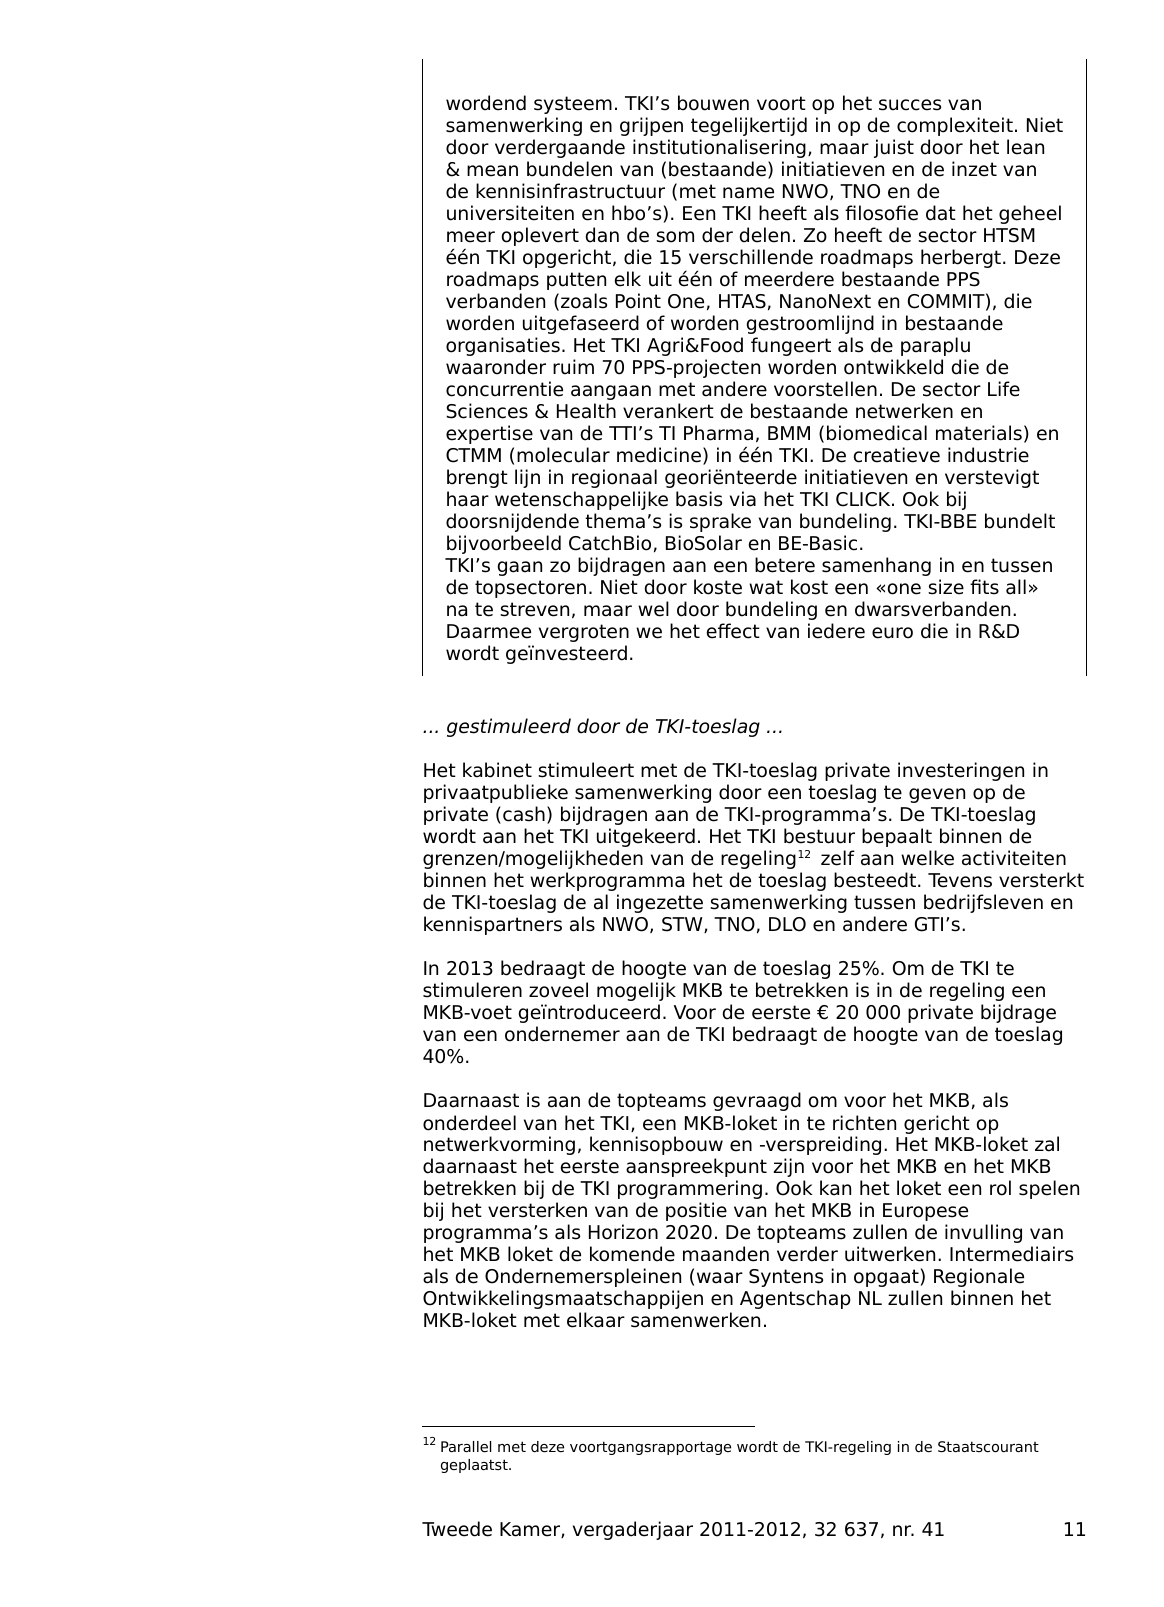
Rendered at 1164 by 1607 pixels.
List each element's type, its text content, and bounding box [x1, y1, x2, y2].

table_header wordend systeem. TKI’s bouwen voort op het succes van samenwerking en grijpen tegelijkertijd in op de complexiteit. Niet door verdergaande institutionalisering, maar juist door het lean & mean bundelen van (bestaande) initiatieven en de inzet van de kennisinfrastructuur (met name NWO, TNO en de universiteiten en hbo’s). Een TKI heeft als filosofie dat het geheel meer oplevert dan de som der delen. Zo heeft de sector HTSM één TKI opgericht, die 15 verschillende roadmaps herbergt. Deze roadmaps putten elk uit één of meerdere bestaande PPS verbanden (zoals Point One, HTAS, NanoNext en COMMIT), die worden uitgefaseerd of worden gestroomlijnd in bestaande organisaties. Het TKI Agri&Food fungeert als de paraplu waaronder ruim 70 PPS-projecten worden ontwikkeld die de concurrentie aangaan met andere voorstellen. De sector Life Sciences & Health verankert de bestaande netwerken en expertise van de TTI’s TI Pharma, BMM (biomedical materials) en CTMM (molecular medicine) in één TKI. De creatieve industrie brengt lijn in regionaal georiënteerde initiatieven en verstevigt haar wetenschappelijke basis via het TKI CLICK. Ook bij doorsnijdende thema’s is sprake van bundeling. TKI-BBE bundelt bijvoorbeeld CatchBio, BioSolar en BE-Basic. TKI’s gaan zo bijdragen aan een betere samenhang in en tussen de topsectoren. Niet door koste wat kost een «one size fits all» na te streven, maar wel door bundeling en dwarsverbanden. Daarmee vergroten we het effect van iedere euro die in R&D wordt geïnvesteerd. [423, 59, 1086, 676]
text Het kabinet stimuleert met de TKI-toeslag private investeringen in privaatpublieke samenwerking door een toeslag te geven op de private (cash) bijdragen aan de TKI-programma’s. De TKI-toeslag wordt aan het TKI uitgekeerd. Het TKI bestuur bepaalt binnen de grenzen/mogelijkheden van de regeling zelf aan welke activiteiten binnen het werkprogramma het de toeslag besteedt. Tevens versterkt de TKI-toeslag de al ingezette samenwerking tussen bedrijfsleven en kennispartners als NWO, STW, TNO, DLO en andere GTI’s. [422, 760, 1087, 936]
text Parallel met deze voortgangsrapportage wordt de TKI-regeling in de Staatscourant geplaatst. [422, 1435, 1087, 1474]
text Daarnaast is aan de topteams gevraagd om voor het MKB, als onderdeel van het TKI, een MKB-loket in te richten gericht op netwerkvorming, kennisopbouw en -verspreiding. Het MKB-loket zal daarnaast het eerste aanspreekpunt zijn voor het MKB en het MKB betrekken bij de TKI programmering. Ook kan het loket een rol spelen bij het versterken van de positie van het MKB in Europese programma’s als Horizon 2020. De topteams zullen de invulling van het MKB loket de komende maanden verder uitwerken. Intermediairs als de Ondernemerspleinen (waar Syntens in opgaat) Regionale Ontwikkelingsmaatschappijen en Agentschap NL zullen binnen het MKB-loket met elkaar samenwerken. [422, 1090, 1087, 1332]
text In 2013 bedraagt de hoogte van de toeslag 25%. Om de TKI te stimuleren zoveel mogelijk MKB te betrekken is in de regeling een MKB-voet geïntroduceerd. Voor de eerste € 20 000 private bijdrage van een ondernemer aan de TKI bedraagt de hoogte van de toeslag 40%. [422, 958, 1087, 1068]
subtitle ... gestimuleerd door de TKI-toeslag ... [422, 716, 1087, 738]
